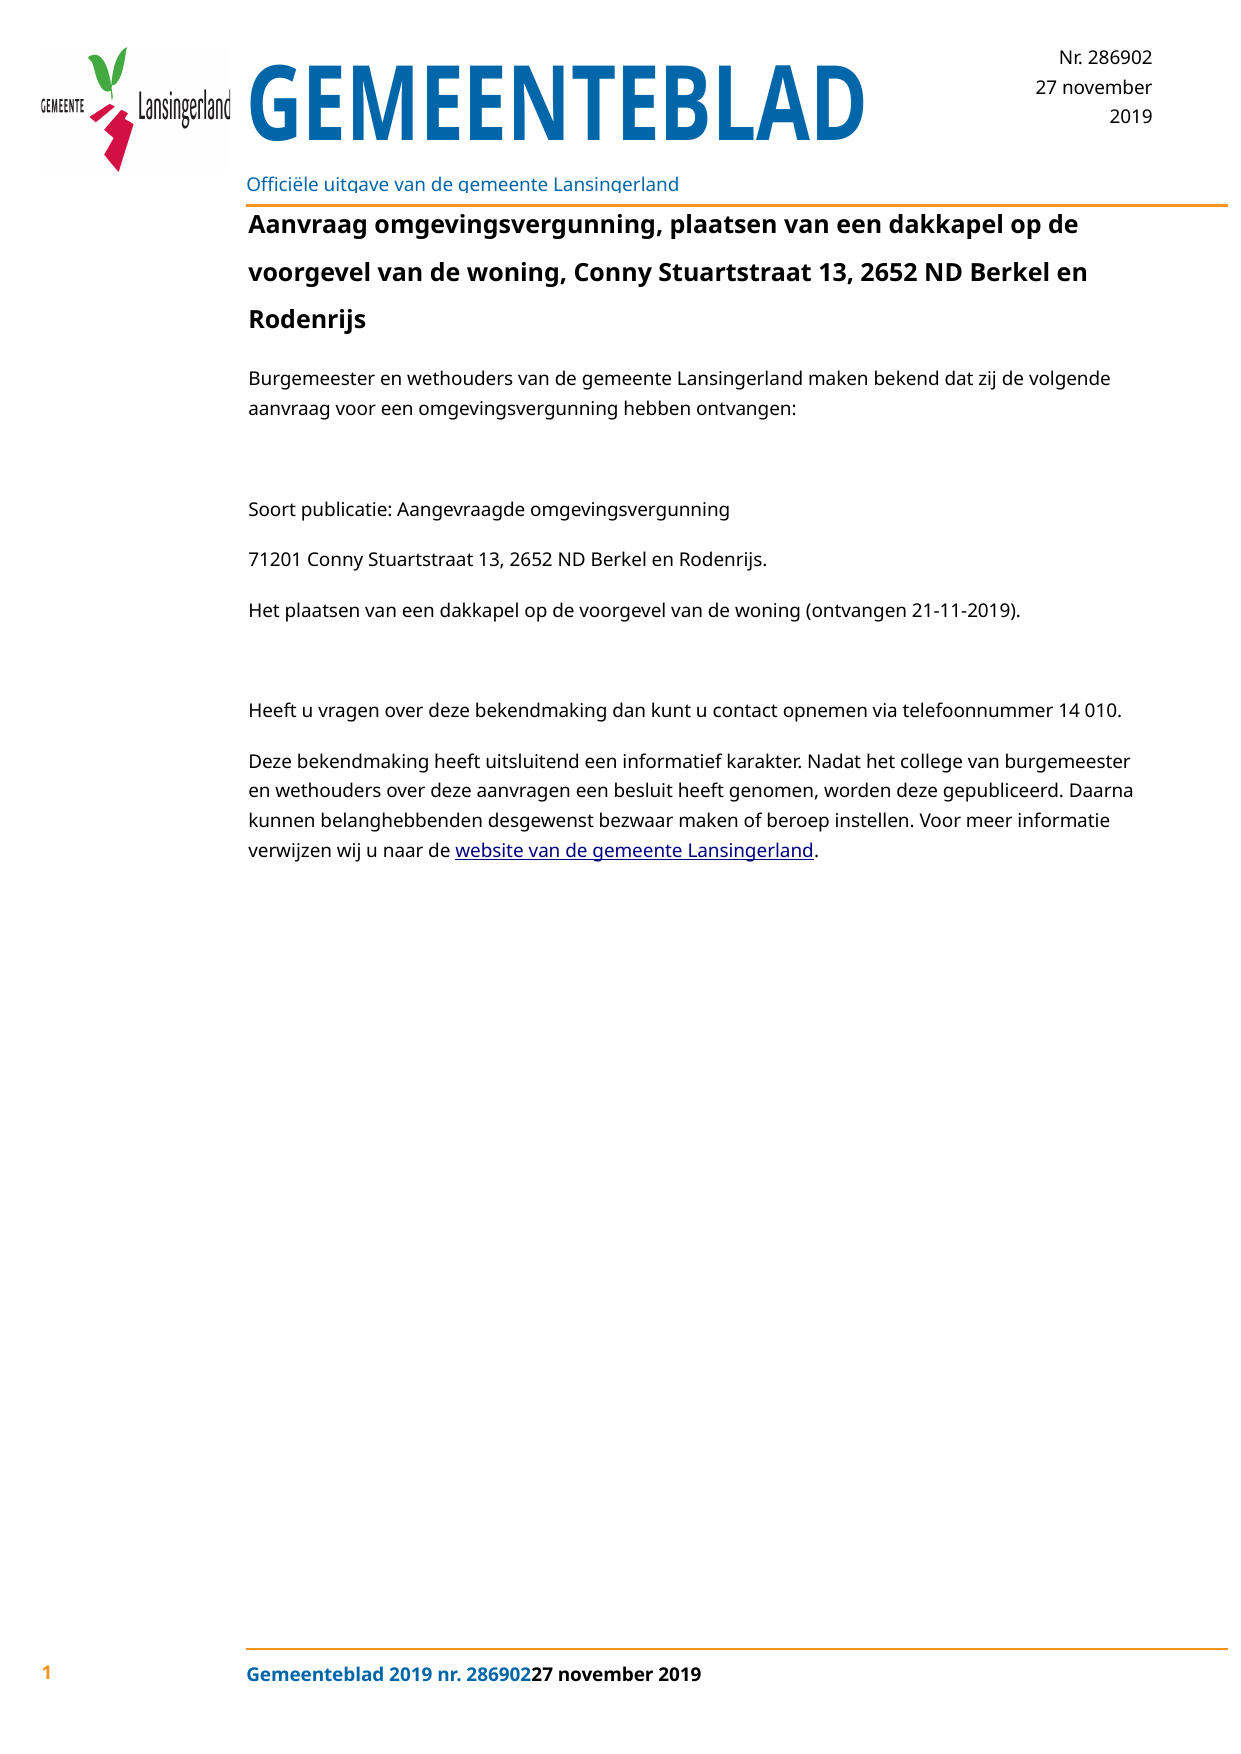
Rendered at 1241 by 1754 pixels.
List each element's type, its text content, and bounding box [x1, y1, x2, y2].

text Deze bekendmaking heeft uitsluitend een informatief karakter. Nadat het college van burgemeester en wethouders over deze aanvragen een besluit heeft genomen, worden deze gepubliceerd. Daarna kunnen belanghebbenden desgewenst bezwaar maken of beroep instellen. Voor meer informatie verwijzen wij u naar de website van de gemeente Lansingerland. [248, 748, 1152, 862]
text Soort publicatie: Aangevraagde omgevingsvergunning [248, 496, 1152, 522]
text Heeft u vragen over deze bekendmaking dan kunt u contact opnemen via telefoonnummer 14 010. [248, 698, 1152, 723]
text Aanvraag omgevingsvergunning, plaatsen van een dakkapel op de voorgevel van de woning, Conny Stuartstraat 13, 2652 ND Berkel en Rodenrijs [248, 207, 1152, 336]
text Burgemeester en wethouders van de gemeente Lansingerland maken bekend dat zij de volgende aanvraag voor een omgevingsvergunning hebben ontvangen: [248, 366, 1152, 421]
text Het plaatsen van een dakkapel op de voorgevel van de woning (ontvangen 21-11-2019). [248, 597, 1152, 622]
text 71201 Conny Stuartstraat 13, 2652 ND Berkel en Rodenrijs. [248, 546, 1152, 572]
picture [41, 47, 231, 172]
